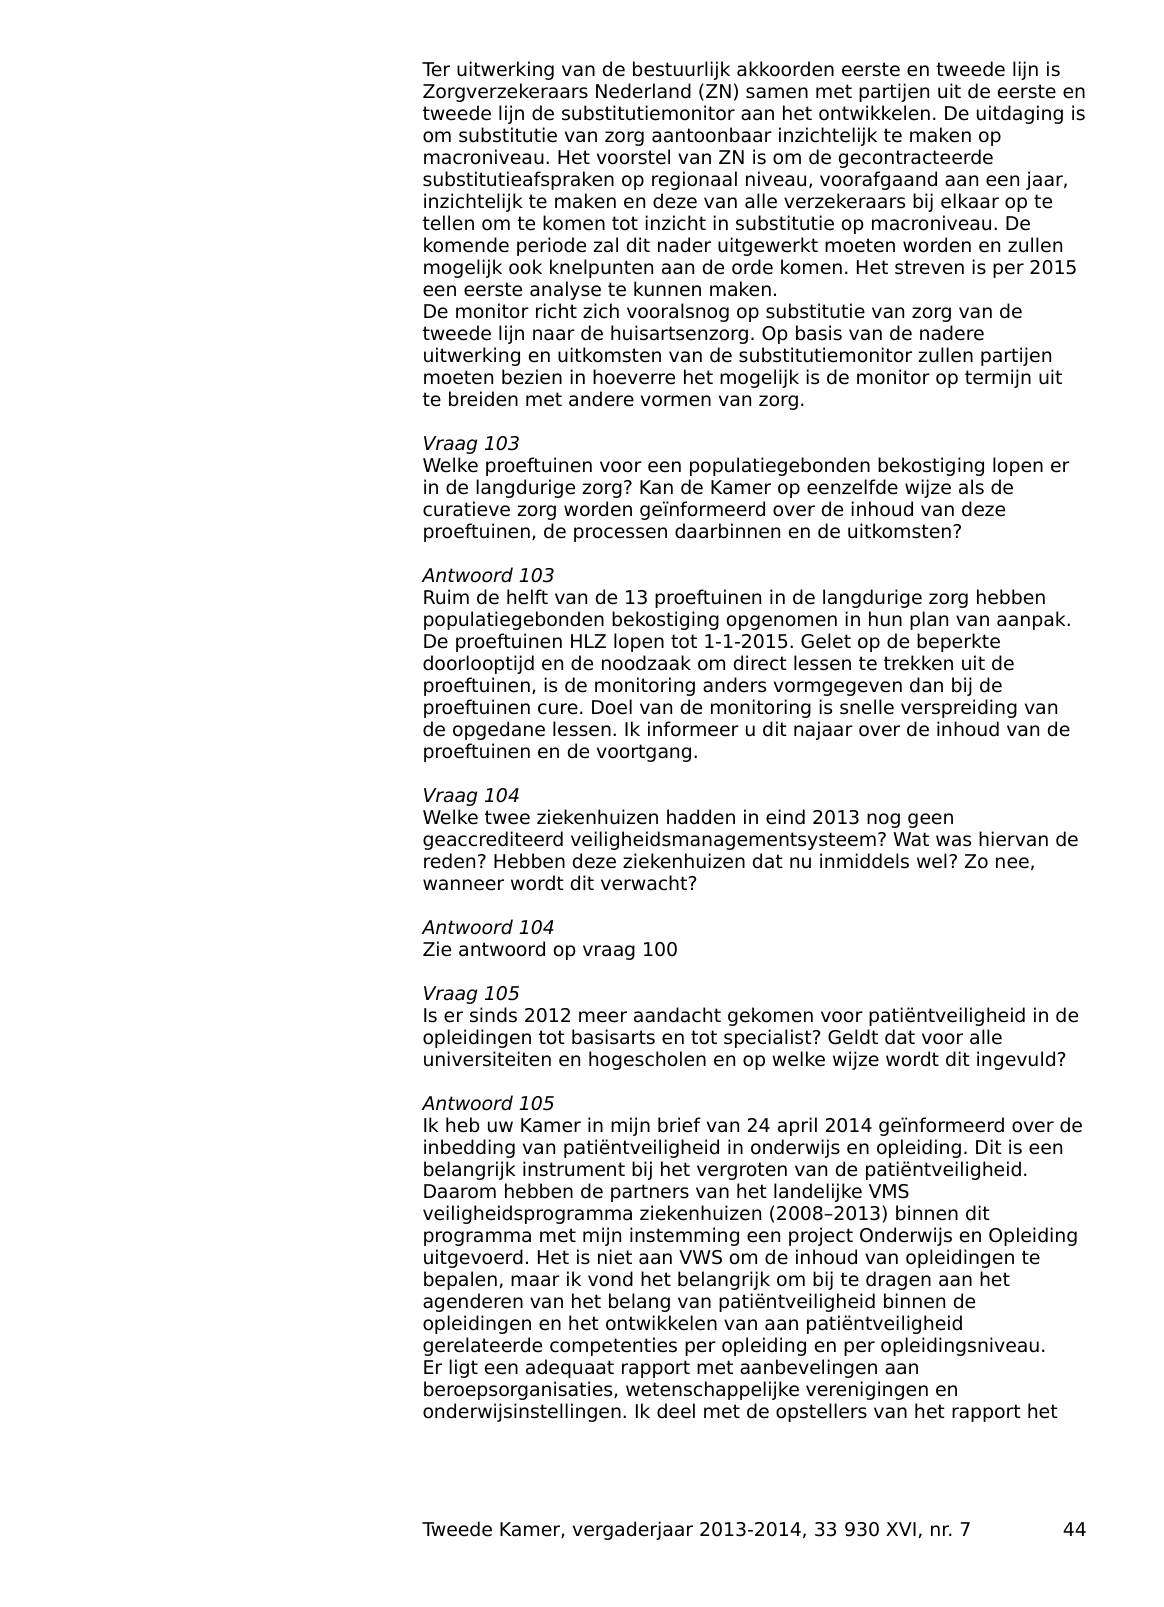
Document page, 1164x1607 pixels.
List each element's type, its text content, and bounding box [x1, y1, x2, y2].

text Is er sinds 2012 meer aandacht gekomen voor patiëntveiligheid in de opleidingen tot basisarts en tot specialist? Geldt dat voor alle universiteiten en hogescholen en op welke wijze wordt dit ingevuld? [422, 1005, 1087, 1071]
text De monitor richt zich vooralsnog op substitutie van zorg van de tweede lijn naar de huisartsenzorg. Op basis van de nadere uitwerking en uitkomsten van de substitutiemonitor zullen partijen moeten bezien in hoeverre het mogelijk is de monitor op termijn uit te breiden met andere vormen van zorg. [422, 301, 1087, 411]
text Ter uitwerking van de bestuurlijk akkoorden eerste en tweede lijn is Zorgverzekeraars Nederland (ZN) samen met partijen uit de eerste en tweede lijn de substitutiemonitor aan het ontwikkelen. De uitdaging is om substitutie van zorg aantoonbaar inzichtelijk te maken op macroniveau. Het voorstel van ZN is om de gecontracteerde substitutieafspraken op regionaal niveau, voorafgaand aan een jaar, inzichtelijk te maken en deze van alle verzekeraars bij elkaar op te tellen om te komen tot inzicht in substitutie op macroniveau. De komende periode zal dit nader uitgewerkt moeten worden en zullen mogelijk ook knelpunten aan de orde komen. Het streven is per 2015 een eerste analyse te kunnen maken. [422, 59, 1087, 301]
text Er ligt een adequaat rapport met aanbevelingen aan beroepsorganisaties, wetenschappelijke verenigingen en onderwijsinstellingen. Ik deel met de opstellers van het rapport het [422, 1357, 1087, 1423]
text Welke twee ziekenhuizen hadden in eind 2013 nog geen geaccrediteerd veiligheidsmanagementsysteem? Wat was hiervan de reden? Hebben deze ziekenhuizen dat nu inmiddels wel? Zo nee, wanneer wordt dit verwacht? [422, 807, 1087, 895]
text Ruim de helft van de 13 proeftuinen in de langdurige zorg hebben populatiegebonden bekostiging opgenomen in hun plan van aanpak. De proeftuinen HLZ lopen tot 1-1-2015. Gelet op de beperkte doorlooptijd en de noodzaak om direct lessen te trekken uit de proeftuinen, is de monitoring anders vormgegeven dan bij de proeftuinen cure. Doel van de monitoring is snelle verspreiding van de opgedane lessen. Ik informeer u dit najaar over de inhoud van de proeftuinen en de voortgang. [422, 587, 1087, 763]
text Zie antwoord op vraag 100 [422, 939, 1087, 961]
text Vraag 103 [422, 433, 1087, 455]
text Ik heb uw Kamer in mijn brief van 24 april 2014 geïnformeerd over de inbedding van patiëntveiligheid in onderwijs en opleiding. Dit is een belangrijk instrument bij het vergroten van de patiëntveiligheid. Daarom hebben de partners van het landelijke VMS veiligheidsprogramma ziekenhuizen (2008–2013) binnen dit programma met mijn instemming een project Onderwijs en Opleiding uitgevoerd. Het is niet aan VWS om de inhoud van opleidingen te bepalen, maar ik vond het belangrijk om bij te dragen aan het agenderen van het belang van patiëntveiligheid binnen de opleidingen en het ontwikkelen van aan patiëntveiligheid gerelateerde competenties per opleiding en per opleidingsniveau. [422, 1115, 1087, 1357]
text Vraag 105 [422, 983, 1087, 1005]
text Antwoord 103 [422, 565, 1087, 587]
text Welke proeftuinen voor een populatiegebonden bekostiging lopen er in de langdurige zorg? Kan de Kamer op eenzelfde wijze als de curatieve zorg worden geïnformeerd over de inhoud van deze proeftuinen, de processen daarbinnen en de uitkomsten? [422, 455, 1087, 543]
text Vraag 104 [422, 785, 1087, 807]
text Antwoord 104 [422, 917, 1087, 939]
text Antwoord 105 [422, 1093, 1087, 1115]
